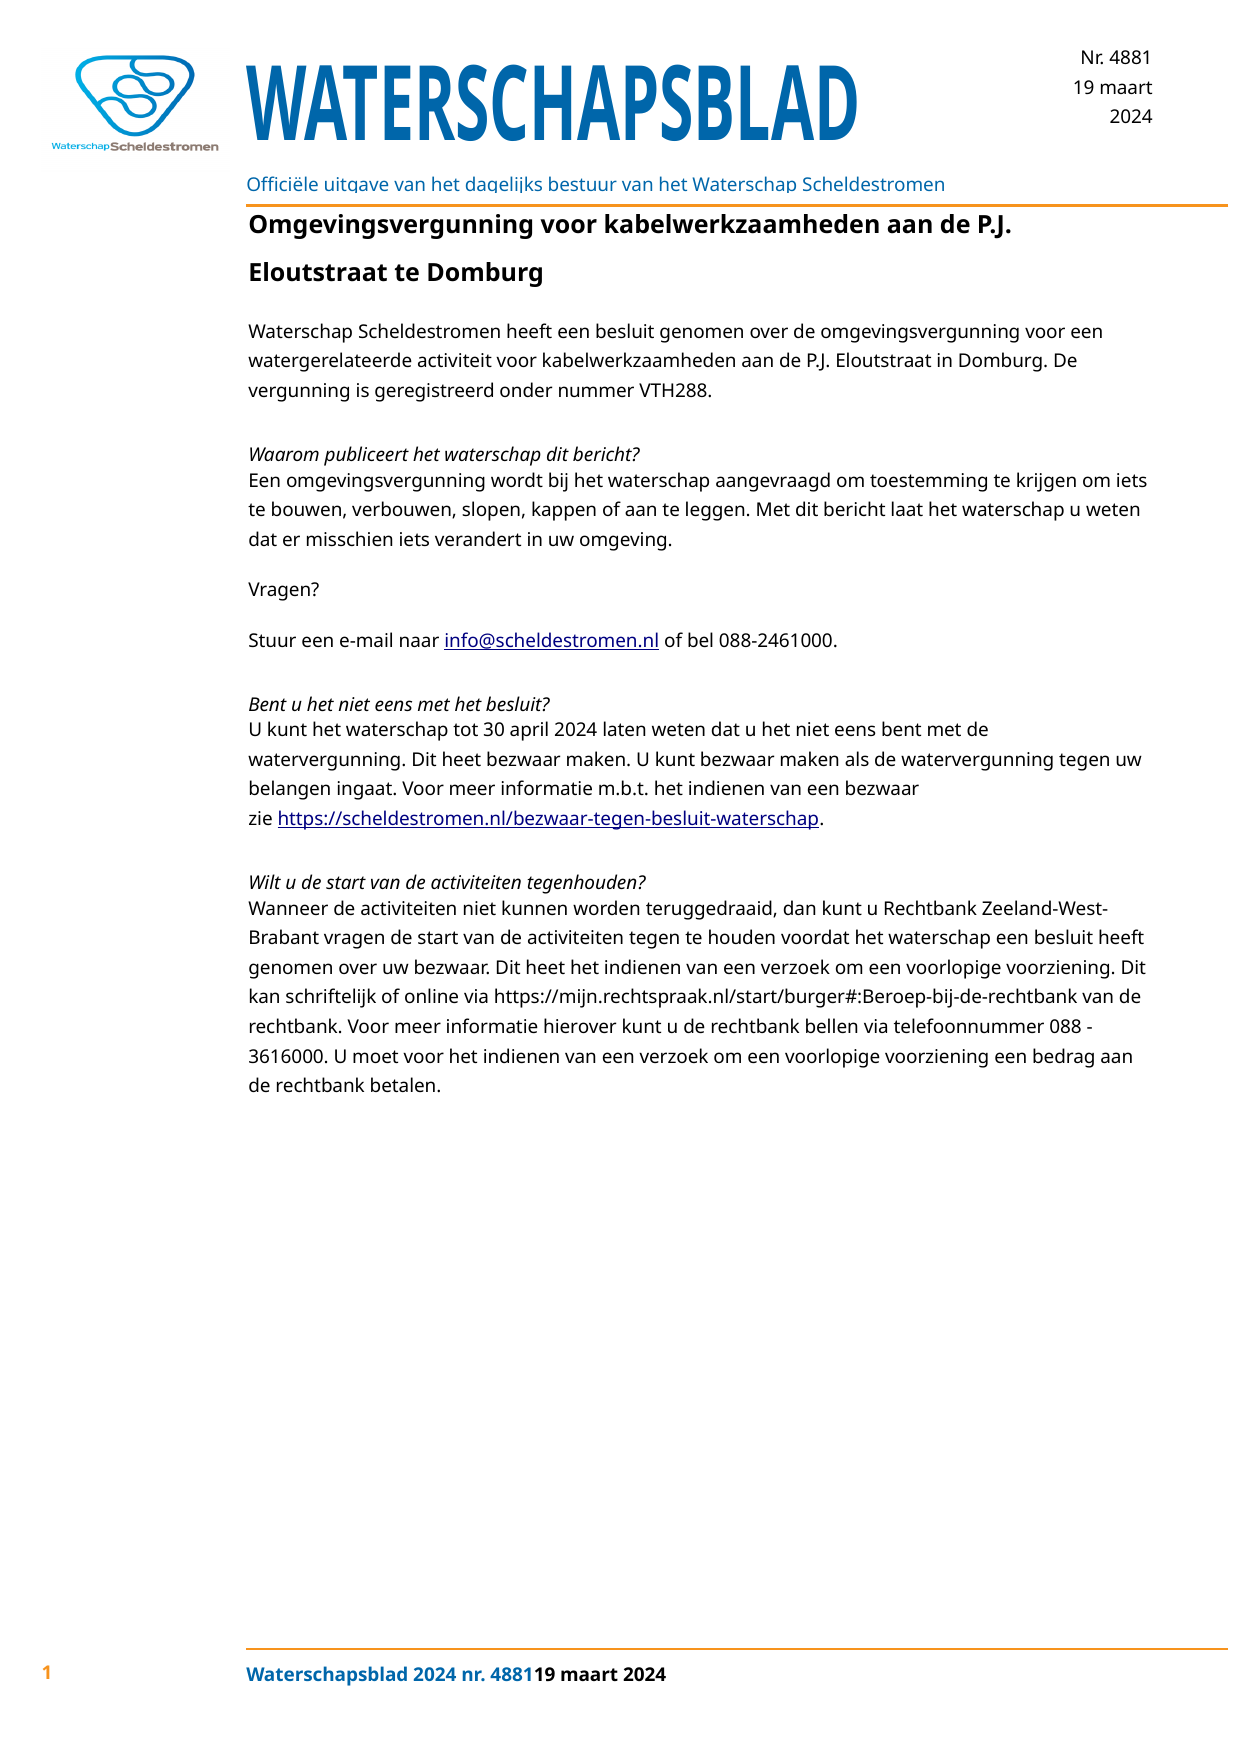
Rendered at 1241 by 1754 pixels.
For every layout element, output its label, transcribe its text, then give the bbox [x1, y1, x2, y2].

text U kunt het waterschap tot 30 april 2024 laten weten dat u het niet eens bent met de watervergunning. Dit heet bezwaar maken. U kunt bezwaar maken als de watervergunning tegen uw belangen ingaat. Voor meer informatie m.b.t. het indienen van een bezwaar zie https://scheldestromen.nl/bezwaar-tegen-besluit-waterschap. [248, 716, 1152, 831]
text Waterschap Scheldestromen heeft een besluit genomen over de omgevingsvergunning voor een watergerelateerde activiteit voor kabelwerkzaamheden aan de P.J. Eloutstraat in Domburg. De vergunning is geregistreerd onder nummer VTH288. [248, 318, 1152, 403]
text Wilt u de start van de activiteiten tegenhouden? [248, 869, 1152, 895]
text Een omgevingsvergunning wordt bij het waterschap aangevraagd om toestemming te krijgen om iets te bouwen, verbouwen, slopen, kappen of aan te leggen. Met dit bericht laat het waterschap u weten dat er misschien iets verandert in uw omgeving. [248, 467, 1152, 552]
picture [41, 47, 231, 172]
text Bent u het niet eens met het besluit? [248, 691, 1152, 716]
text Wanneer de activiteiten niet kunnen worden teruggedraaid, dan kunt u Rechtbank Zeeland-West-Brabant vragen de start van de activiteiten tegen te houden voordat het waterschap een besluit heeft genomen over uw bezwaar. Dit heet het indienen van een verzoek om een voorlopige voorziening. Dit kan schriftelijk of online via https://mijn.rechtspraak.nl/start/burger#:Beroep-bij-de-rechtbank van de rechtbank. Voor meer informatie hierover kunt u de rechtbank bellen via telefoonnummer 088 - 3616000. U moet voor het indienen van een verzoek om een voorlopige voorziening een bedrag aan de rechtbank betalen. [248, 895, 1152, 1098]
text Stuur een e-mail naar info@scheldestromen.nl of bel 088-2461000. [248, 627, 1152, 652]
text Omgevingsvergunning voor kabelwerkzaamheden aan de P.J. Eloutstraat te Domburg [248, 207, 1152, 288]
text Waarom publiceert het waterschap dit bericht? [248, 441, 1152, 467]
text Vragen? [248, 576, 1152, 602]
